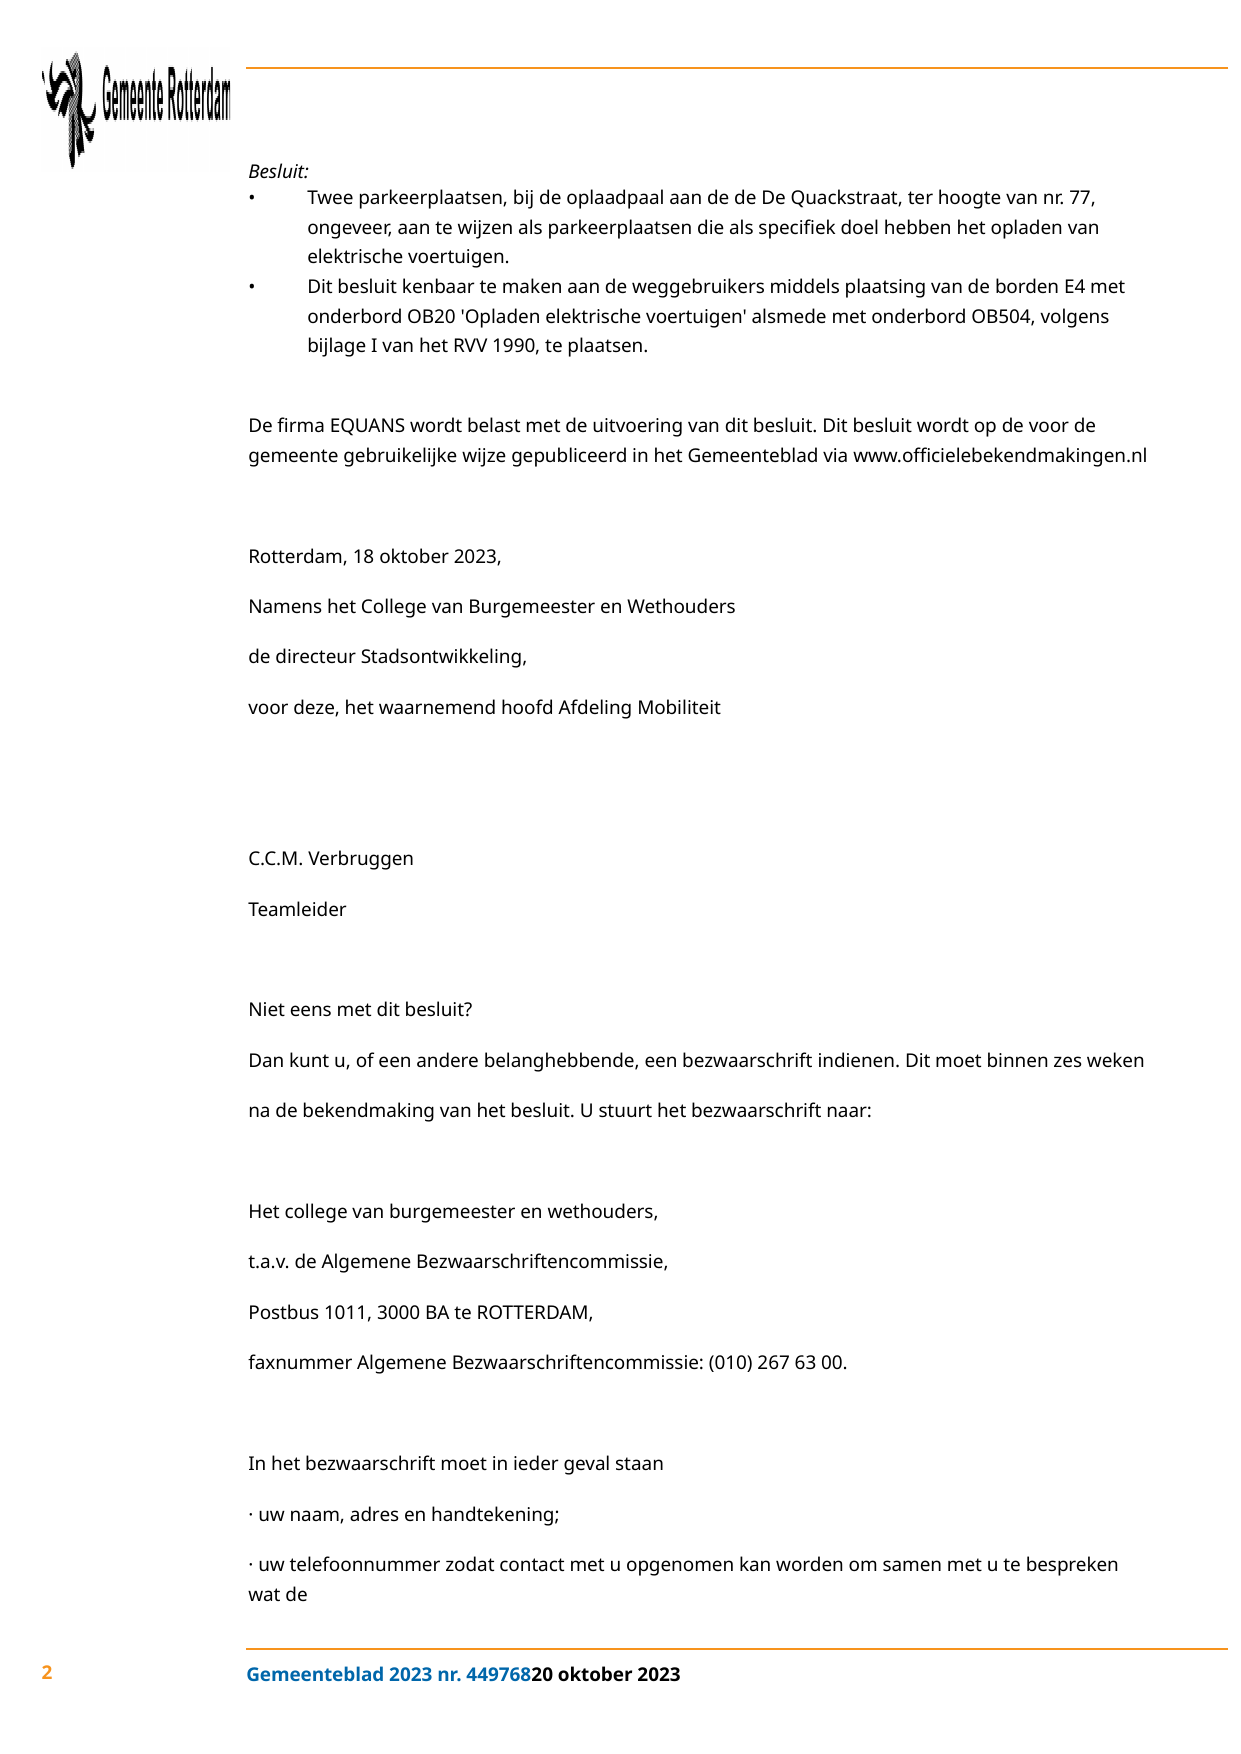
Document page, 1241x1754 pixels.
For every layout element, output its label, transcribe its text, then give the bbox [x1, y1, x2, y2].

list Twee parkeerplaatsen, bij de oplaadpaal aan de de De Quackstraat, ter hoogte van nr. 77, ongeveer, aan te wijzen als parkeerplaatsen die als specifiek doel hebben het opladen van elektrische voertuigen. [248, 184, 1152, 269]
text de directeur Stadsontwikkeling, [248, 644, 1152, 669]
text C.C.M. Verbruggen [248, 845, 1152, 871]
list Dit besluit kenbaar te maken aan de weggebruikers middels plaatsing van de borden E4 met onderbord OB20 'Opladen elektrische voertuigen' alsmede met onderbord OB504, volgens bijlage I van het RVV 1990, te plaatsen. [248, 273, 1152, 358]
text In het bezwaarschrift moet in ieder geval staan [248, 1450, 1152, 1476]
text voor deze, het waarnemend hoofd Afdeling Mobiliteit [248, 694, 1152, 720]
text Teamleider [248, 896, 1152, 921]
text faxnummer Algemene Bezwaarschriftencommissie: (010) 267 63 00. [248, 1349, 1152, 1375]
text Het college van burgemeester en wethouders, [248, 1198, 1152, 1224]
text na de bekendmaking van het besluit. U stuurt het bezwaarschrift naar: [248, 1097, 1152, 1123]
text t.a.v. de Algemene Bezwaarschriftencommissie, [248, 1249, 1152, 1274]
text De firma EQUANS wordt belast met de uitvoering van dit besluit. Dit besluit wordt op de voor de gemeente gebruikelijke wijze gepubliceerd in het Gemeenteblad via www.officielebekendmakingen.nl [248, 412, 1152, 468]
text · uw telefoonnummer zodat contact met u opgenomen kan worden om samen met u te bespreken wat de [248, 1551, 1152, 1606]
text · uw naam, adres en handtekening; [248, 1501, 1152, 1526]
text Postbus 1011, 3000 BA te ROTTERDAM, [248, 1299, 1152, 1325]
text Niet eens met dit besluit? [248, 997, 1152, 1022]
text Besluit: [248, 159, 1152, 184]
text Dan kunt u, of een andere belanghebbende, een bezwaarschrift indienen. Dit moet binnen zes weken [248, 1047, 1152, 1073]
text Rotterdam, 18 oktober 2023, [248, 543, 1152, 568]
picture [41, 47, 231, 172]
text Namens het College van Burgemeester en Wethouders [248, 593, 1152, 619]
